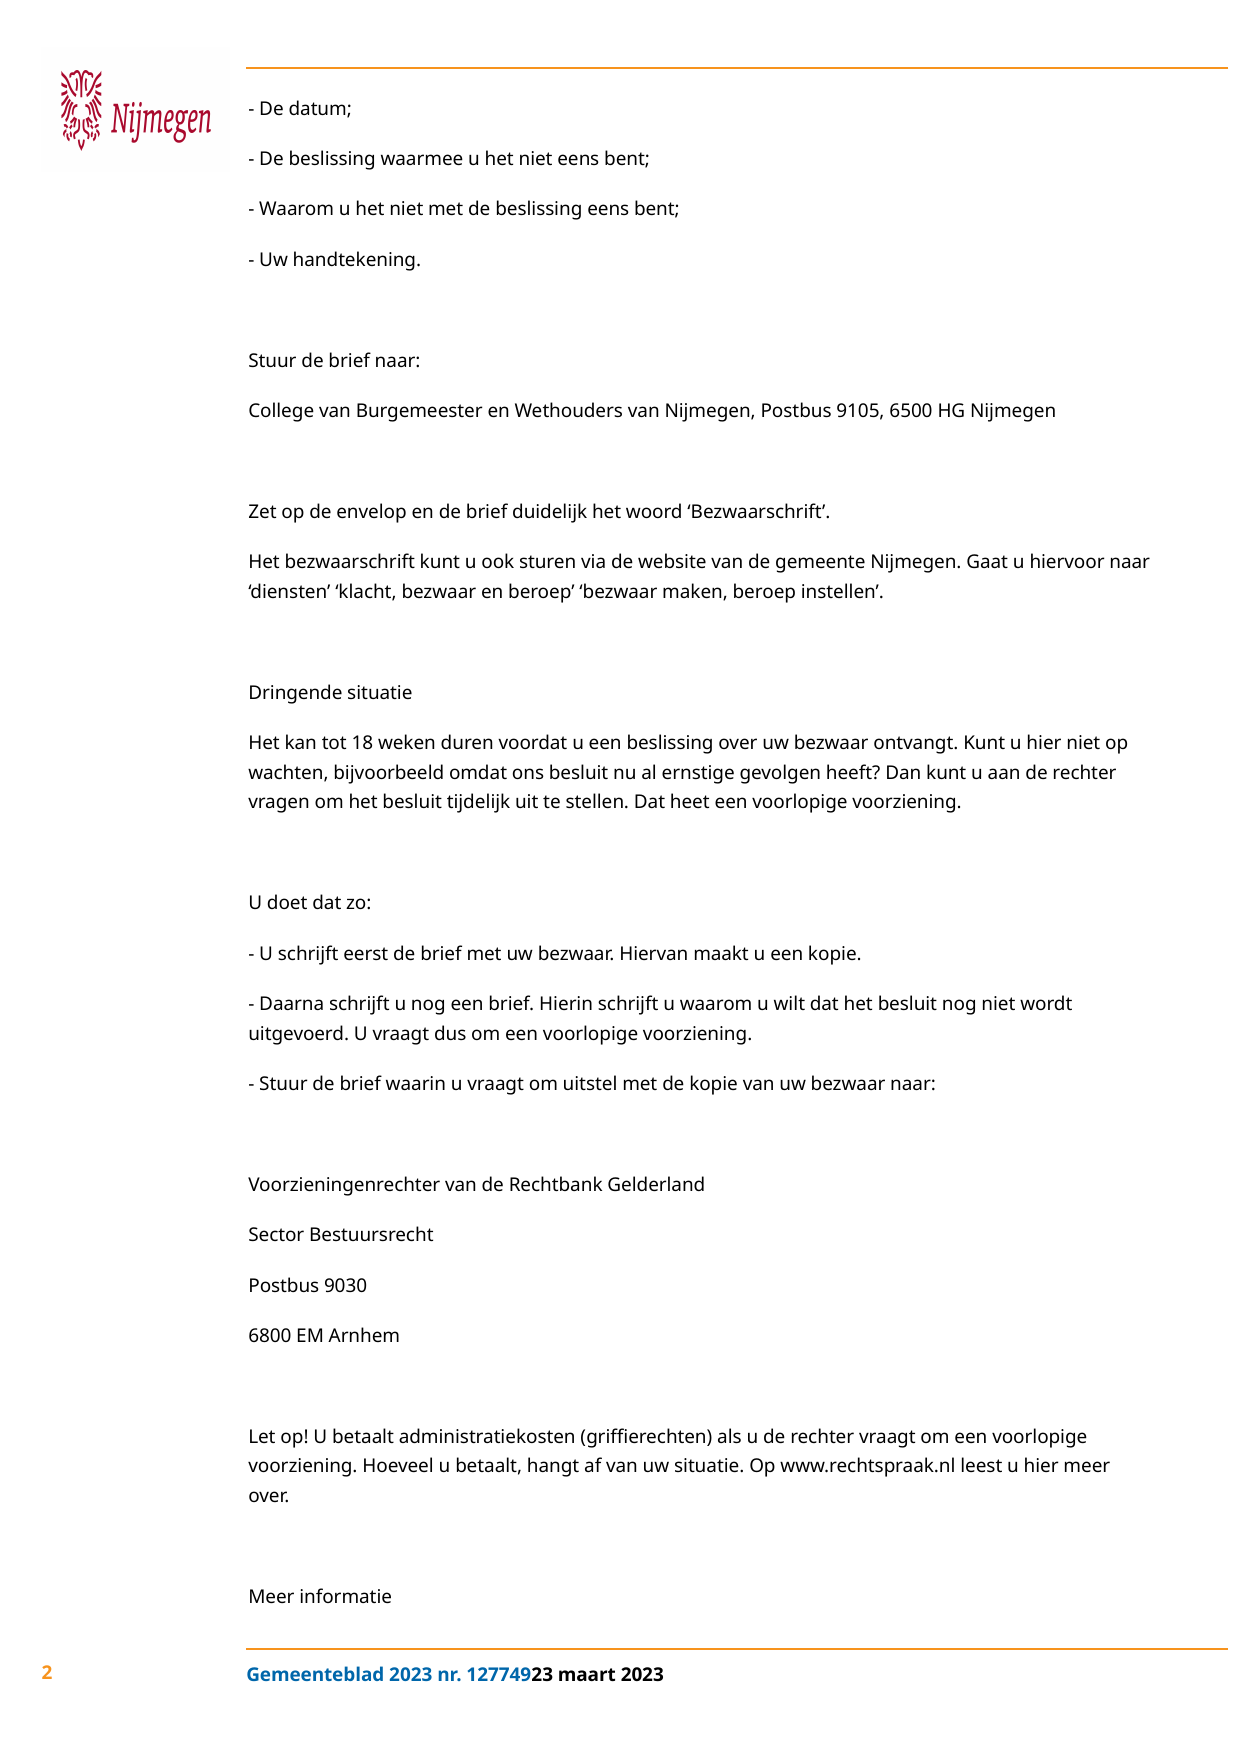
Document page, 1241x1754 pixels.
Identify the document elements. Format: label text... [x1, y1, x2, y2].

text 6800 EM Arnhem [248, 1322, 1152, 1348]
text Zet op de envelop en de brief duidelijk het woord ‘Bezwaarschrift’. [248, 498, 1152, 524]
picture [41, 47, 231, 172]
text - De beslissing waarmee u het niet eens bent; [248, 145, 1152, 171]
text Voorzieningenrechter van de Rechtbank Gelderland [248, 1171, 1152, 1197]
text - Daarna schrijft u nog een brief. Hierin schrijft u waarom u wilt dat het besluit nog niet wordt uitgevoerd. U vraagt dus om een voorlopige voorziening. [248, 990, 1152, 1046]
text Het bezwaarschrift kunt u ook sturen via de website van de gemeente Nijmegen. Gaat u hiervoor naar ‘diensten’ ‘klacht, bezwaar en beroep’ ‘bezwaar maken, beroep instellen’. [248, 548, 1152, 604]
text Meer informatie [248, 1583, 1152, 1609]
text Dringende situatie [248, 679, 1152, 705]
text - U schrijft eerst de brief met uw bezwaar. Hiervan maakt u een kopie. [248, 940, 1152, 966]
text - Waarom u het niet met de beslissing eens bent; [248, 196, 1152, 221]
text Sector Bestuursrecht [248, 1221, 1152, 1247]
text Stuur de brief naar: [248, 347, 1152, 373]
text - Stuur de brief waarin u vraagt om uitstel met de kopie van uw bezwaar naar: [248, 1070, 1152, 1096]
text - De datum; [248, 95, 1152, 121]
text Postbus 9030 [248, 1272, 1152, 1298]
text Het kan tot 18 weken duren voordat u een beslissing over uw bezwaar ontvangt. Kunt u hier niet op wachten, bijvoorbeeld omdat ons besluit nu al ernstige gevolgen heeft? Dan kunt u aan de rechter vragen om het besluit tijdelijk uit te stellen. Dat heet een voorlopige voorziening. [248, 729, 1152, 814]
text Let op! U betaalt administratiekosten (griffierechten) als u de rechter vraagt om een voorlopige voorziening. Hoeveel u betaalt, hangt af van uw situatie. Op www.rechtspraak.nl leest u hier meer over. [248, 1423, 1152, 1508]
text - Uw handtekening. [248, 246, 1152, 272]
text College van Burgemeester en Wethouders van Nijmegen, Postbus 9105, 6500 HG Nijmegen [248, 397, 1152, 423]
text U doet dat zo: [248, 889, 1152, 915]
